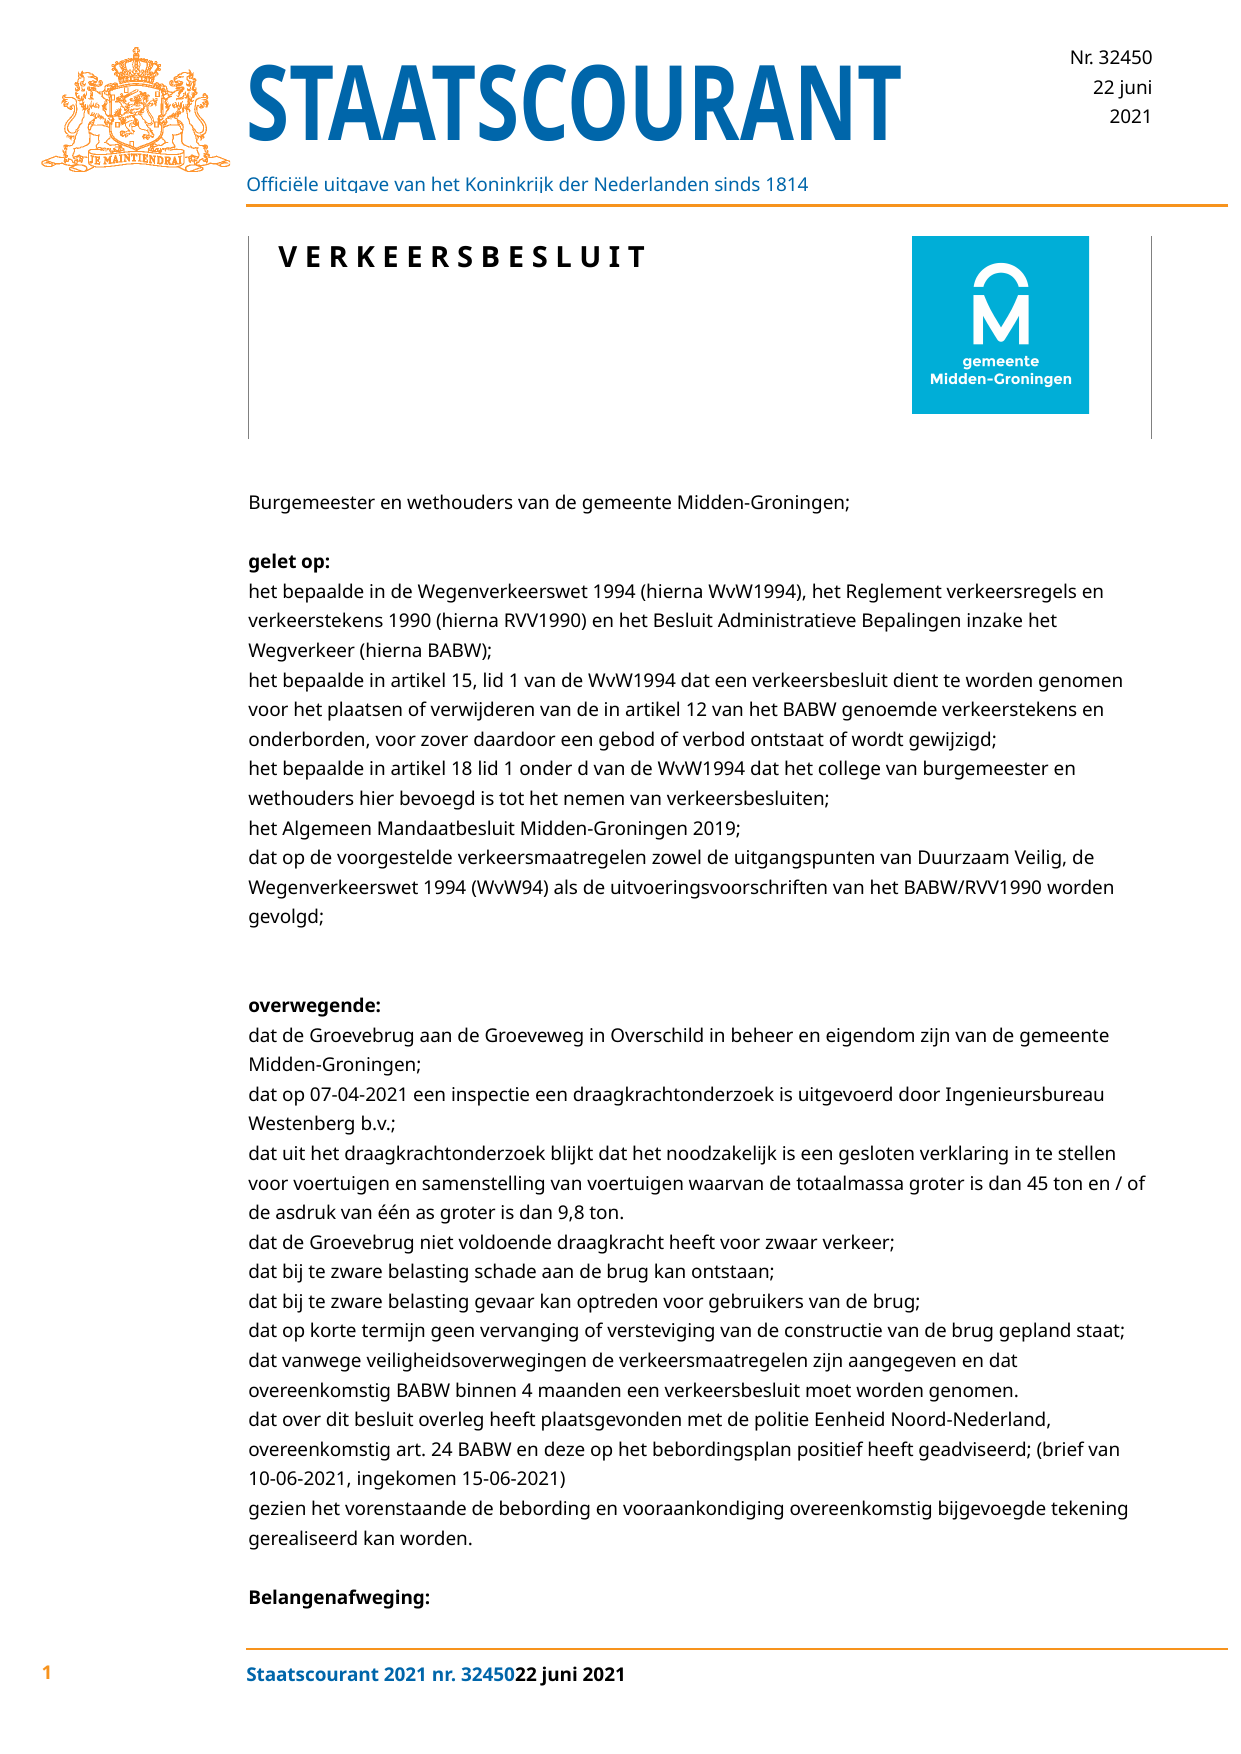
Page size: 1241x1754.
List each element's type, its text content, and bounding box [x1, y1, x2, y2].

text het bepaalde in de Wegenverkeerswet 1994 (hierna WvW1994), het Reglement verkeersregels en verkeerstekens 1990 (hierna RVV1990) en het Besluit Administratieve Bepalingen inzake het Wegverkeer (hierna BABW); [248, 578, 1152, 663]
text gezien het vorenstaande de bebording en vooraankondiging overeenkomstig bijgevoegde tekening gerealiseerd kan worden. [248, 1495, 1152, 1551]
table_header [850, 236, 912, 413]
text dat over dit besluit overleg heeft plaatsgevonden met de politie Eenheid Noord-Nederland, overeenkomstig art. 24 BABW en deze op het bebordingsplan positief heeft geadviseerd; (brief van 10-06-2021, ingekomen 15-06-2021) [248, 1406, 1152, 1491]
text dat bij te zware belasting schade aan de brug kan ontstaan; [248, 1258, 1152, 1284]
text dat de Groevebrug niet voldoende draagkracht heeft voor zwaar verkeer; [248, 1229, 1152, 1255]
text dat uit het draagkrachtonderzoek blijkt dat het noodzakelijk is een gesloten verklaring in te stellen voor voertuigen en samenstelling van voertuigen waarvan de totaalmassa groter is dan 45 ton en / of de asdruk van één as groter is dan 9,8 ton. [248, 1140, 1152, 1225]
picture [41, 47, 231, 172]
text overwegende: [248, 992, 1152, 1018]
text het bepaalde in artikel 18 lid 1 onder d van de WvW1994 dat het college van burgemeester en wethouders hier bevoegd is tot het nemen van verkeersbesluiten; [248, 756, 1152, 811]
text dat op korte termijn geen vervanging of versteviging van de constructie van de brug gepland staat; [248, 1318, 1152, 1343]
text het bepaalde in artikel 15, lid 1 van de WvW1994 dat een verkeersbesluit dient te worden genomen voor het plaatsen of verwijderen van de in artikel 12 van het BABW genoemde verkeerstekens en onderborden, voor zover daardoor een gebod of verbod ontstaat of wordt gewijzigd; [248, 667, 1152, 752]
text dat bij te zware belasting gevaar kan optreden voor gebruikers van de brug; [248, 1288, 1152, 1314]
text dat op 07-04-2021 een inspectie een draagkrachtonderzoek is uitgevoerd door Ingenieursbureau Westenberg b.v.; [248, 1081, 1152, 1136]
picture [932, 374, 942, 383]
text het Algemeen Mandaatbesluit Midden-Groningen 2019; [248, 815, 1152, 841]
picture [1046, 377, 1052, 385]
text dat vanwege veiligheidsoverwegingen de verkeersmaatregelen zijn aangegeven en dat overeenkomstig BABW binnen 4 maanden een verkeersbesluit moet worden genomen. [248, 1347, 1152, 1403]
text Burgemeester en wethouders van de gemeente Midden-Groningen; [248, 489, 1152, 515]
picture [975, 264, 1027, 286]
table_header [1090, 236, 1151, 413]
text dat op de voorgestelde verkeersmaatregelen zowel de uitgangspunten van Duurzaam Veilig, de Wegenverkeerswet 1994 (WvW94) als de uitvoeringsvoorschriften van het BABW/RVV1990 worden gevolgd; [248, 844, 1152, 929]
text dat de Groevebrug aan de Groeveweg in Overschild in beheer en eigendom zijn van de gemeente Midden-Groningen; [248, 1022, 1152, 1077]
picture [964, 359, 971, 368]
text gelet op: [248, 548, 1152, 574]
picture [983, 359, 989, 366]
text Belangenafweging: [248, 1584, 1152, 1610]
picture [974, 296, 1028, 344]
table_header V E R K E E R S B E S L U I T [249, 236, 850, 439]
table_header [850, 414, 1151, 439]
